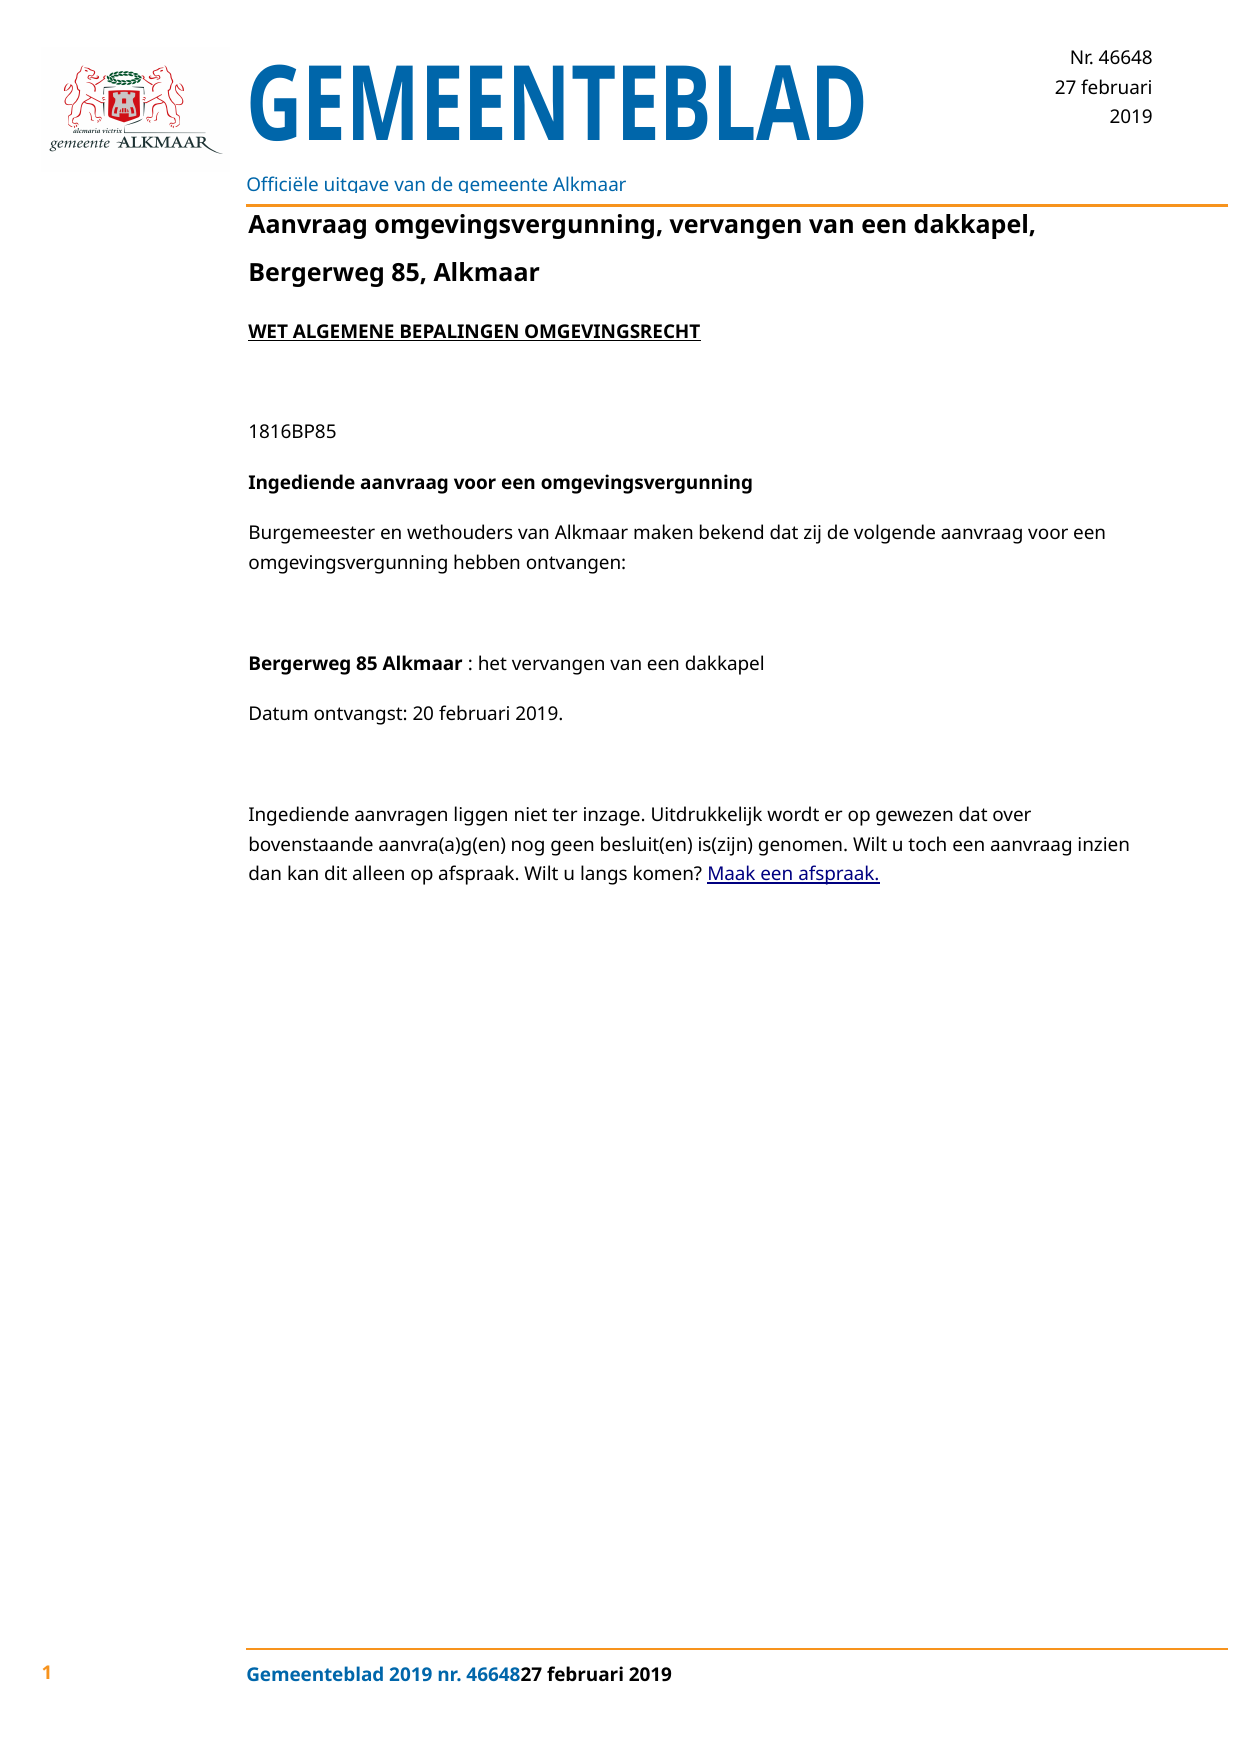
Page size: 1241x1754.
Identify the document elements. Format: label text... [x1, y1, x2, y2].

text Ingediende aanvraag voor een omgevingsvergunning [248, 469, 1152, 495]
text Bergerweg 85 Alkmaar : het vervangen van een dakkapel [248, 650, 1152, 676]
text Aanvraag omgevingsvergunning, vervangen van een dakkapel, Bergerweg 85, Alkmaar [248, 207, 1152, 288]
text Burgemeester en wethouders van Alkmaar maken bekend dat zij de volgende aanvraag voor een omgevingsvergunning hebben ontvangen: [248, 519, 1152, 575]
text Ingediende aanvragen liggen niet ter inzage. Uitdrukkelijk wordt er op gewezen dat over bovenstaande aanvra(a)g(en) nog geen besluit(en) is(zijn) genomen. Wilt u toch een aanvraag inzien dan kan dit alleen op afspraak. Wilt u langs komen? Maak een afspraak. [248, 801, 1152, 886]
text WET ALGEMENE BEPALINGEN OMGEVINGSRECHT [248, 318, 1152, 344]
text Datum ontvangst: 20 februari 2019. [248, 700, 1152, 726]
text 1816BP85 [248, 419, 1152, 444]
picture [41, 47, 231, 172]
